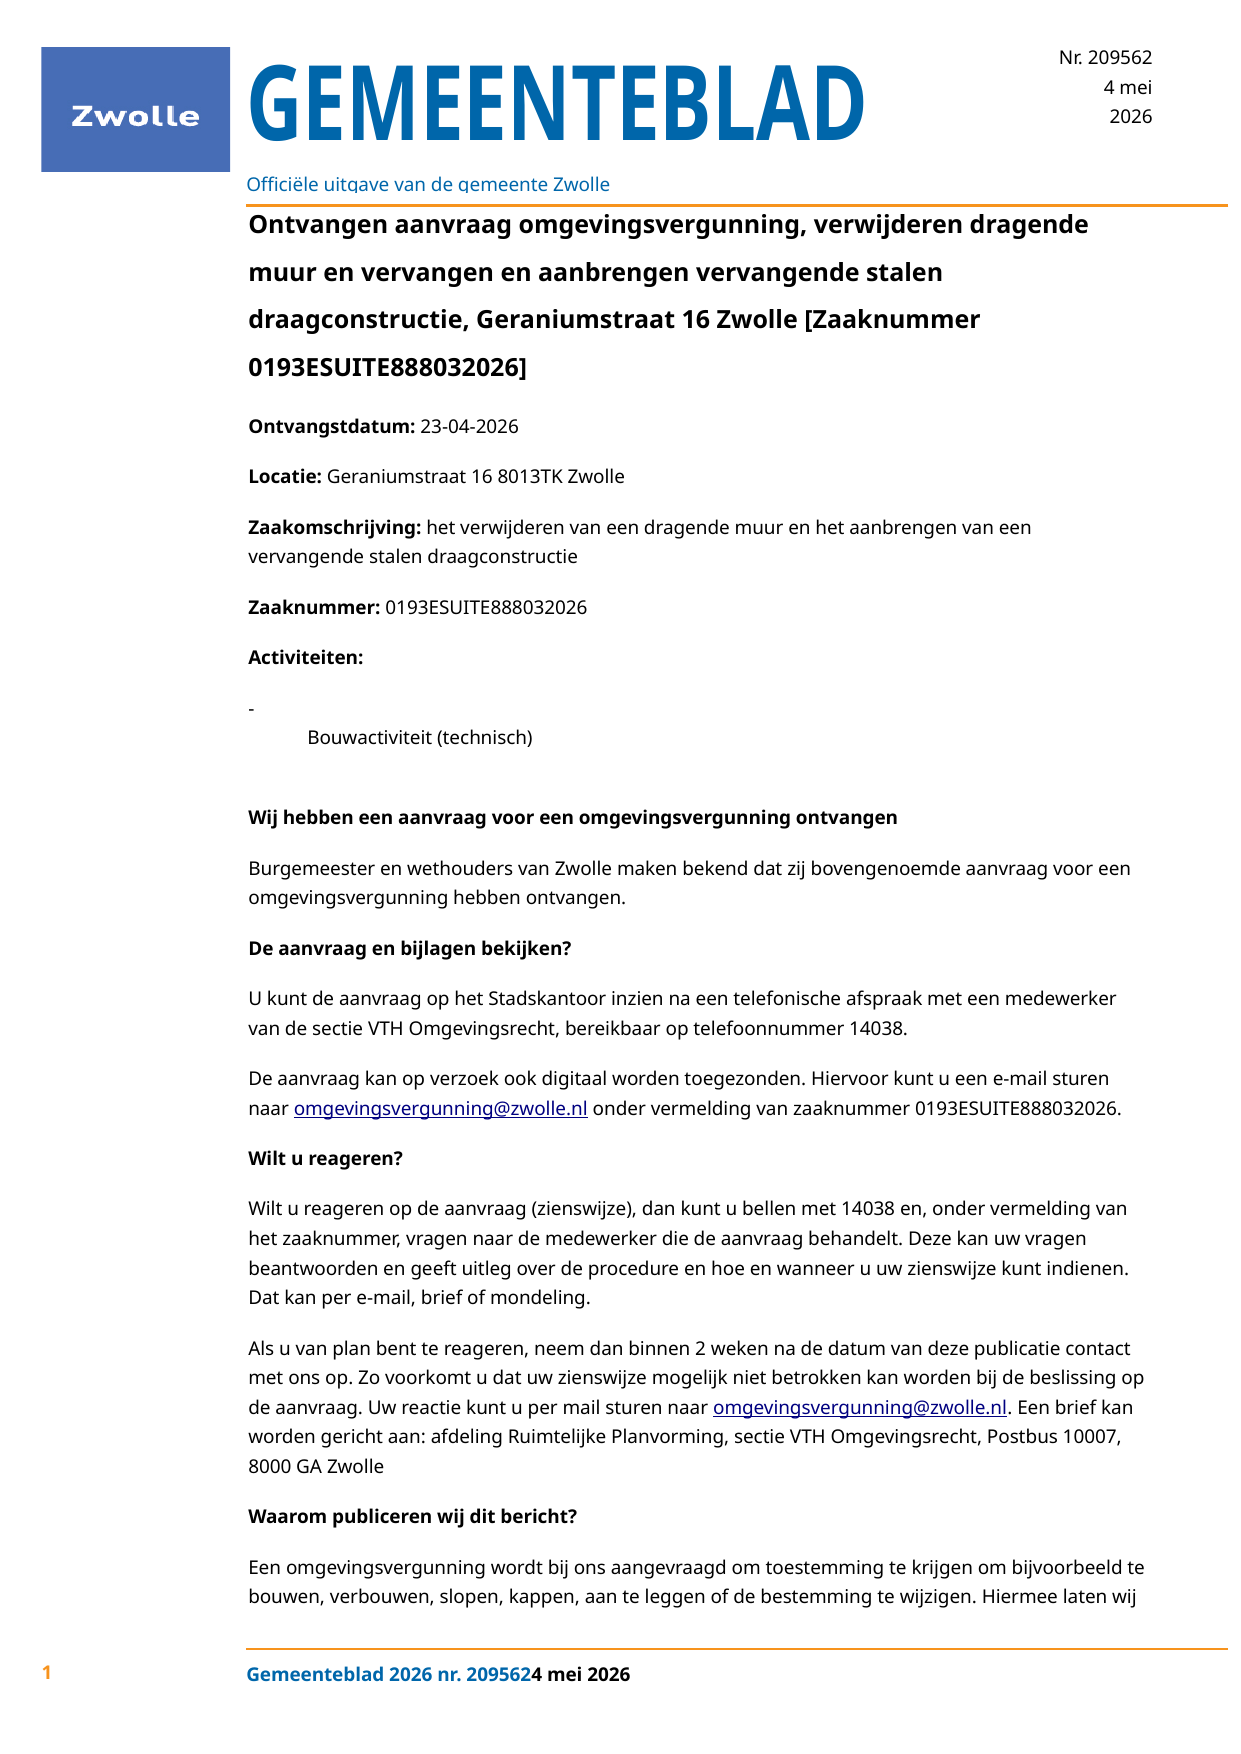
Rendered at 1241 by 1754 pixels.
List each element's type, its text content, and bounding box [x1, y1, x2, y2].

text Zaakomschrijving: het verwijderen van een dragende muur en het aanbrengen van een vervangende stalen draagconstructie [248, 514, 1152, 569]
text Burgemeester en wethouders van Zwolle maken bekend dat zij bovengenoemde aanvraag voor een omgevingsvergunning hebben ontvangen. [248, 855, 1152, 910]
text Waarom publiceren wij dit bericht? [248, 1503, 1152, 1529]
text Als u van plan bent te reageren, neem dan binnen 2 weken na de datum van deze publicatie contact met ons op. Zo voorkomt u dat uw zienswijze mogelijk niet betrokken kan worden bij de beslissing op de aanvraag. Uw reactie kunt u per mail sturen naar omgevingsvergunning@zwolle.nl. Een brief kan worden gericht aan: afdeling Ruimtelijke Planvorming, sectie VTH Omgevingsrecht, Postbus 10007, 8000 GA Zwolle [248, 1335, 1152, 1479]
text Wilt u reageren op de aanvraag (zienswijze), dan kunt u bellen met 14038 en, onder vermelding van het zaaknummer, vragen naar de medewerker die de aanvraag behandelt. Deze kan uw vragen beantwoorden en geeft uitleg over de procedure en hoe en wanneer u uw zienswijze kunt indienen. Dat kan per e-mail, brief of mondeling. [248, 1196, 1152, 1310]
text De aanvraag kan op verzoek ook digitaal worden toegezonden. Hiervoor kunt u een e-mail sturen naar omgevingsvergunning@zwolle.nl onder vermelding van zaaknummer 0193ESUITE888032026. [248, 1065, 1152, 1121]
text Zaaknummer: 0193ESUITE888032026 [248, 594, 1152, 620]
text Ontvangstdatum: 23-04-2026 [248, 413, 1152, 439]
text Locatie: Geraniumstraat 16 8013TK Zwolle [248, 463, 1152, 489]
text Activiteiten: [248, 644, 1152, 670]
text Een omgevingsvergunning wordt bij ons aangevraagd om toestemming te krijgen om bijvoorbeeld te bouwen, verbouwen, slopen, kappen, aan te leggen of de bestemming te wijzigen. Hiermee laten wij [248, 1554, 1152, 1609]
text Ontvangen aanvraag omgevingsvergunning, verwijderen dragende muur en vervangen en aanbrengen vervangende stalen draagconstructie, Geraniumstraat 16 Zwolle [Zaaknummer 0193ESUITE888032026] [248, 207, 1152, 384]
picture [41, 47, 231, 172]
text De aanvraag en bijlagen bekijken? [248, 935, 1152, 961]
list Bouwactiviteit (technisch) [248, 724, 1152, 750]
text Wilt u reageren? [248, 1145, 1152, 1171]
text U kunt de aanvraag op het Stadskantoor inzien na een telefonische afspraak met een medewerker van de sectie VTH Omgevingsrecht, bereikbaar op telefoonnummer 14038. [248, 985, 1152, 1041]
text Wij hebben een aanvraag voor een omgevingsvergunning ontvangen [248, 804, 1152, 830]
